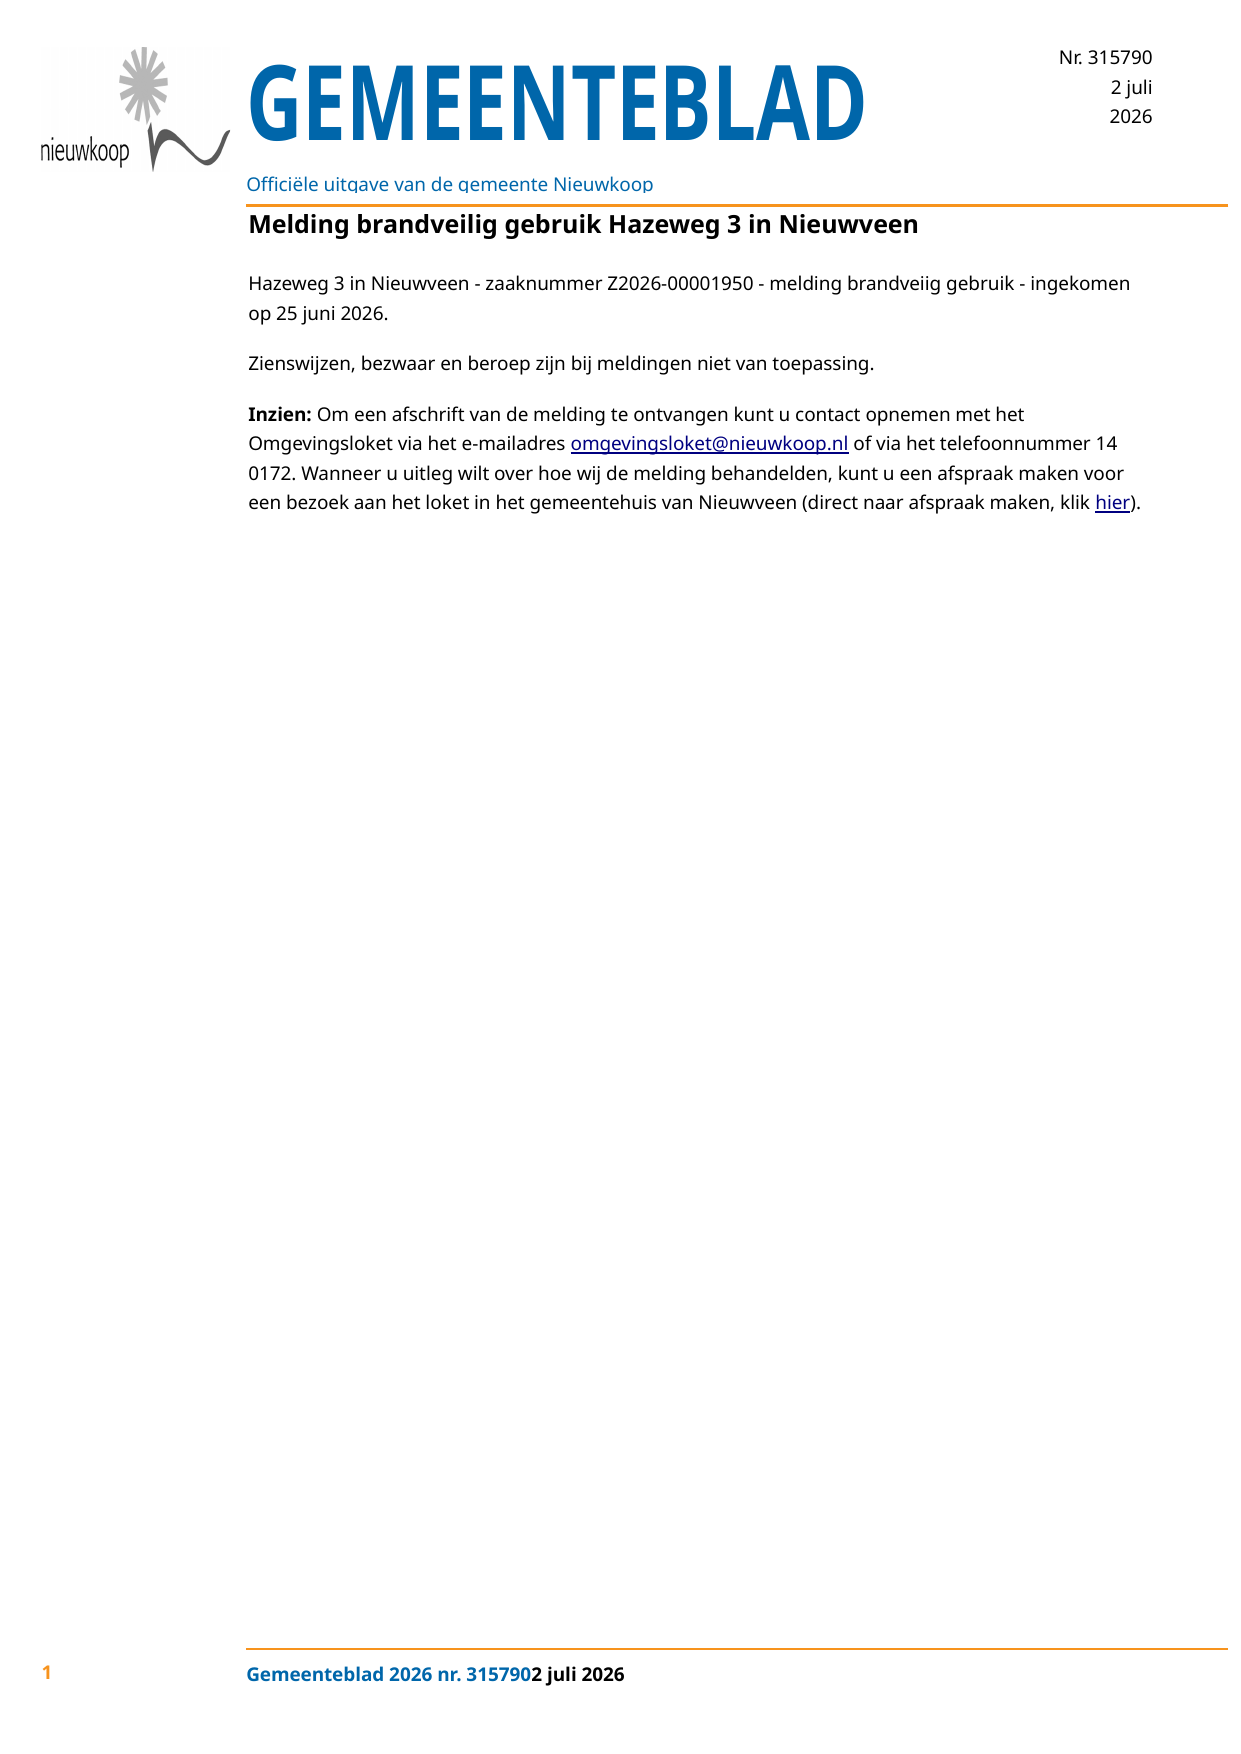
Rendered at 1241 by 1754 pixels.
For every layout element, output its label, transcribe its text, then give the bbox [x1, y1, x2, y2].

text Inzien: Om een afschrift van de melding te ontvangen kunt u contact opnemen met het Omgevingsloket via het e-mailadres omgevingsloket@nieuwkoop.nl of via het telefoonnummer 14 0172. Wanneer u uitleg wilt over hoe wij de melding behandelden, kunt u een afspraak maken voor een bezoek aan het loket in het gemeentehuis van Nieuwveen (direct naar afspraak maken, klik hier). [248, 401, 1152, 515]
text Hazeweg 3 in Nieuwveen - zaaknummer Z2026-00001950 - melding brandveiig gebruik - ingekomen op 25 juni 2026. [248, 270, 1152, 326]
text Zienswijzen, bezwaar en beroep zijn bij meldingen niet van toepassing. [248, 350, 1152, 376]
text Melding brandveilig gebruik Hazeweg 3 in Nieuwveen [248, 207, 1152, 241]
picture [41, 47, 231, 172]
